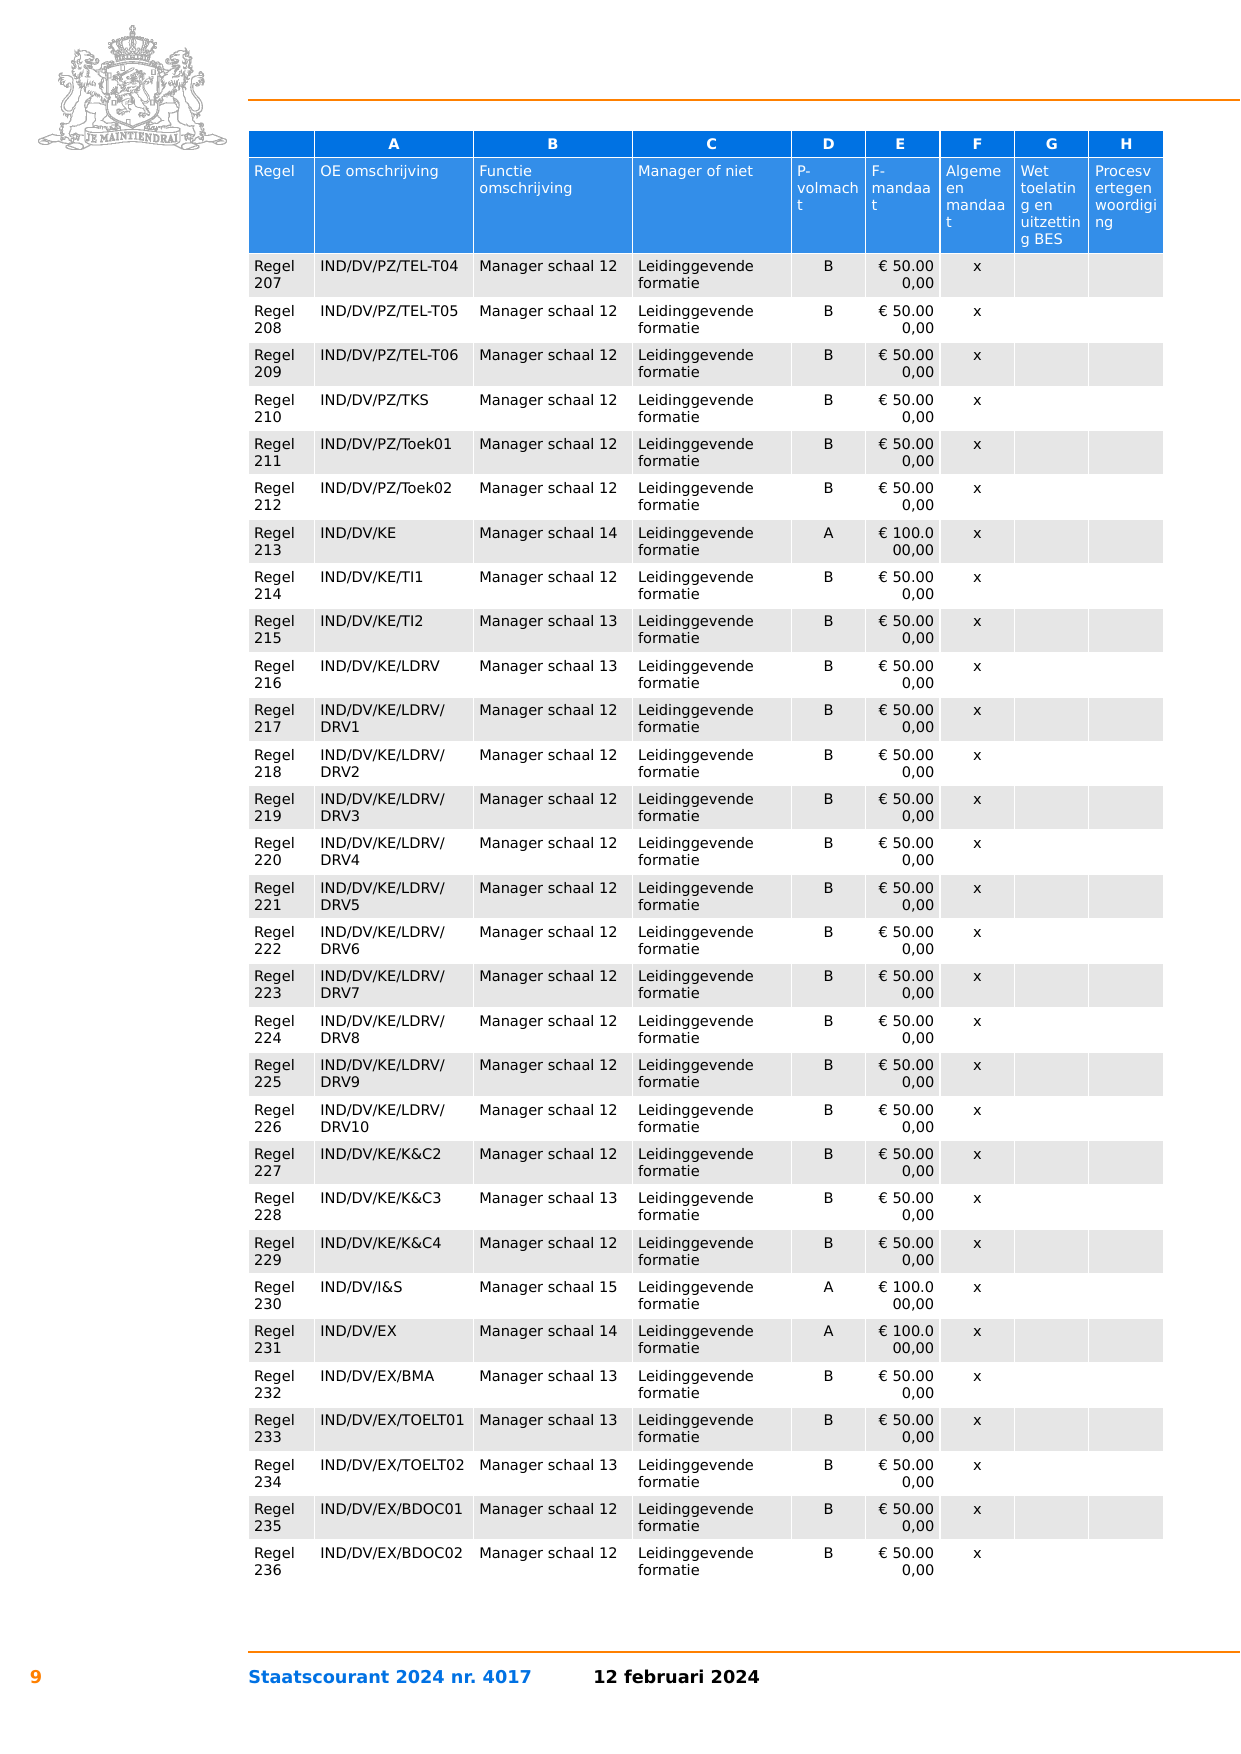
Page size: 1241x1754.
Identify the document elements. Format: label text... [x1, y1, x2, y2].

table_cell IND/DV/KE/K&C4 [315, 1230, 473, 1273]
table_cell € 50.000,00 [866, 254, 939, 297]
table_cell [1015, 831, 1088, 874]
table_cell € 50.000,00 [866, 1230, 939, 1273]
table_cell Regel 229 [249, 1230, 314, 1273]
table_cell x [941, 964, 1014, 1007]
table_cell x [941, 1141, 1014, 1184]
table_cell IND/DV/PZ/TKS [315, 387, 473, 430]
table_cell Regel [249, 158, 314, 253]
table_cell Manager schaal 12 [474, 786, 632, 829]
table_cell P-volmacht [792, 158, 865, 253]
table_cell Leidinggevende formatie [633, 1008, 791, 1051]
table_cell x [941, 431, 1014, 474]
table_cell Regel 210 [249, 387, 314, 430]
table_cell IND/DV/KE/K&C3 [315, 1186, 473, 1229]
table_cell Leidinggevende formatie [633, 476, 791, 519]
table_cell Leidinggevende formatie [633, 387, 791, 430]
table_cell [1089, 387, 1163, 430]
table_cell x [941, 1408, 1014, 1451]
table_cell Manager schaal 14 [474, 1319, 632, 1362]
table_cell Regel 217 [249, 698, 314, 741]
table_cell Regel 215 [249, 609, 314, 652]
table_cell Leidinggevende formatie [633, 1319, 791, 1362]
table_cell Leidinggevende formatie [633, 786, 791, 829]
table_cell [1015, 875, 1088, 918]
table_cell Manager schaal 12 [474, 431, 632, 474]
table_cell Regel 233 [249, 1408, 314, 1451]
table_cell IND/DV/KE/LDRV/DRV9 [315, 1053, 473, 1096]
table_cell B [792, 698, 865, 741]
table_cell x [941, 1452, 1014, 1495]
table_header B [474, 131, 632, 157]
table_cell Manager schaal 13 [474, 1408, 632, 1451]
table_cell B [792, 875, 865, 918]
table_cell IND/DV/KE/TI1 [315, 564, 473, 608]
table_cell Leidinggevende formatie [633, 1408, 791, 1451]
table_cell IND/DV/EX/BMA [315, 1363, 473, 1406]
table_cell x [941, 298, 1014, 341]
table_cell x [941, 476, 1014, 519]
table_cell Algemeen mandaat [941, 158, 1014, 253]
table_cell Manager schaal 12 [474, 875, 632, 918]
table_cell B [792, 1230, 865, 1273]
table_cell x [941, 1319, 1014, 1362]
table_cell Manager schaal 12 [474, 1230, 632, 1273]
table_cell [1089, 431, 1163, 474]
table_cell Leidinggevende formatie [633, 1496, 791, 1539]
table_header D [792, 131, 865, 157]
table_cell Regel 235 [249, 1496, 314, 1539]
table_cell Manager schaal 12 [474, 919, 632, 963]
table_cell IND/DV/KE/LDRV/DRV6 [315, 919, 473, 963]
picture [38, 25, 227, 150]
table_cell Regel 212 [249, 476, 314, 519]
table_cell x [941, 1053, 1014, 1096]
table_cell [1015, 1408, 1088, 1451]
table_cell x [941, 343, 1014, 386]
table_cell [1015, 742, 1088, 785]
table_cell IND/DV/KE/LDRV/DRV4 [315, 831, 473, 874]
table_cell B [792, 653, 865, 696]
table_cell IND/DV/I&S [315, 1274, 473, 1318]
table_cell [1015, 254, 1088, 297]
table_cell € 50.000,00 [866, 875, 939, 918]
table_cell [1089, 254, 1163, 297]
table_cell x [941, 875, 1014, 918]
table_cell Leidinggevende formatie [633, 1363, 791, 1406]
table_cell Regel 224 [249, 1008, 314, 1051]
table_cell € 50.000,00 [866, 653, 939, 696]
table_cell [1015, 653, 1088, 696]
table_cell Manager schaal 13 [474, 653, 632, 696]
table_cell [1015, 1141, 1088, 1184]
table_cell Manager schaal 13 [474, 1186, 632, 1229]
table_cell [1089, 1008, 1163, 1051]
table_cell Manager schaal 12 [474, 1053, 632, 1096]
table_cell IND/DV/EX/BDOC01 [315, 1496, 473, 1539]
table_cell € 50.000,00 [866, 298, 939, 341]
table_cell Manager schaal 12 [474, 831, 632, 874]
table_cell [1015, 1452, 1088, 1495]
table_cell Manager schaal 14 [474, 520, 632, 563]
table_cell x [941, 520, 1014, 563]
table_cell Regel 216 [249, 653, 314, 696]
table_cell [1089, 786, 1163, 829]
table_cell Manager schaal 13 [474, 1363, 632, 1406]
table_cell Leidinggevende formatie [633, 653, 791, 696]
table_cell B [792, 831, 865, 874]
table_cell IND/DV/KE/LDRV/DRV10 [315, 1097, 473, 1140]
table_cell x [941, 1496, 1014, 1539]
table_cell [1089, 1141, 1163, 1184]
table_cell € 100.000,00 [866, 1274, 939, 1318]
table_cell Regel 223 [249, 964, 314, 1007]
table_cell Leidinggevende formatie [633, 1452, 791, 1495]
table_cell € 100.000,00 [866, 520, 939, 563]
table_cell Regel 236 [249, 1541, 314, 1584]
table_cell IND/DV/KE/LDRV/DRV8 [315, 1008, 473, 1051]
table_cell B [792, 1541, 865, 1584]
table_cell B [792, 786, 865, 829]
table_cell Manager schaal 12 [474, 1141, 632, 1184]
table_cell [1089, 1319, 1163, 1362]
table_cell [1015, 1496, 1088, 1539]
table_cell Manager of niet [633, 158, 791, 253]
table_cell € 50.000,00 [866, 786, 939, 829]
table_cell Manager schaal 12 [474, 1496, 632, 1539]
table_cell € 50.000,00 [866, 1408, 939, 1451]
table_cell [1089, 1186, 1163, 1229]
table_cell IND/DV/KE/LDRV/DRV3 [315, 786, 473, 829]
table_cell [1089, 1496, 1163, 1539]
table_cell € 50.000,00 [866, 742, 939, 785]
table_header F [941, 131, 1014, 157]
table_header [249, 131, 314, 157]
table_cell A [792, 1319, 865, 1362]
table_cell B [792, 431, 865, 474]
table_cell [1089, 742, 1163, 785]
table_cell IND/DV/KE/TI2 [315, 609, 473, 652]
table_cell Manager schaal 12 [474, 254, 632, 297]
table_cell [1089, 343, 1163, 386]
table_cell Manager schaal 12 [474, 564, 632, 608]
table_cell IND/DV/PZ/Toek02 [315, 476, 473, 519]
table_cell Leidinggevende formatie [633, 564, 791, 608]
table_cell € 50.000,00 [866, 1097, 939, 1140]
table_cell IND/DV/KE/K&C2 [315, 1141, 473, 1184]
table_cell € 50.000,00 [866, 1008, 939, 1051]
table_cell OE omschrijving [315, 158, 473, 253]
table_cell Manager schaal 12 [474, 1097, 632, 1140]
table_cell [1089, 1274, 1163, 1318]
table_cell Manager schaal 15 [474, 1274, 632, 1318]
table_cell x [941, 919, 1014, 963]
table_cell [1015, 1230, 1088, 1273]
table_cell Leidinggevende formatie [633, 875, 791, 918]
table_cell x [941, 564, 1014, 608]
table_cell x [941, 698, 1014, 741]
table_cell Leidinggevende formatie [633, 1230, 791, 1273]
table_header C [633, 131, 791, 157]
table_cell Regel 230 [249, 1274, 314, 1318]
table_cell € 50.000,00 [866, 1053, 939, 1096]
table_cell IND/DV/KE/LDRV/DRV2 [315, 742, 473, 785]
table_cell Manager schaal 12 [474, 742, 632, 785]
table_cell Regel 214 [249, 564, 314, 608]
table_cell B [792, 1008, 865, 1051]
table_cell [1089, 919, 1163, 963]
table_cell € 50.000,00 [866, 1363, 939, 1406]
table_cell [1089, 964, 1163, 1007]
table_cell [1015, 1363, 1088, 1406]
table_cell IND/DV/EX/TOELT01 [315, 1408, 473, 1451]
table_cell [1089, 1097, 1163, 1140]
table_cell B [792, 1186, 865, 1229]
table_cell € 50.000,00 [866, 476, 939, 519]
table_cell B [792, 343, 865, 386]
table_cell B [792, 1496, 865, 1539]
table_cell Regel 231 [249, 1319, 314, 1362]
table_cell Manager schaal 12 [474, 964, 632, 1007]
table_cell [1015, 1053, 1088, 1096]
table_header E [866, 131, 939, 157]
table_header A [315, 131, 473, 157]
table_cell Regel 218 [249, 742, 314, 785]
table_cell Regel 213 [249, 520, 314, 563]
table_cell [1015, 1319, 1088, 1362]
table_cell [1089, 653, 1163, 696]
table_cell [1015, 1097, 1088, 1140]
table_cell B [792, 1452, 865, 1495]
table_cell Leidinggevende formatie [633, 254, 791, 297]
table_cell [1015, 564, 1088, 608]
table_cell IND/DV/KE/LDRV [315, 653, 473, 696]
table_cell Regel 208 [249, 298, 314, 341]
table_cell [1015, 1186, 1088, 1229]
table_cell Manager schaal 13 [474, 609, 632, 652]
table_cell B [792, 1141, 865, 1184]
table_cell € 50.000,00 [866, 831, 939, 874]
table_cell B [792, 1408, 865, 1451]
table_cell € 50.000,00 [866, 919, 939, 963]
table_cell B [792, 254, 865, 297]
table_cell x [941, 1363, 1014, 1406]
table_cell Leidinggevende formatie [633, 520, 791, 563]
table_cell B [792, 298, 865, 341]
table_cell x [941, 254, 1014, 297]
table_cell x [941, 1274, 1014, 1318]
table_cell x [941, 1097, 1014, 1140]
table_cell B [792, 564, 865, 608]
table_cell € 50.000,00 [866, 609, 939, 652]
table_cell € 50.000,00 [866, 1186, 939, 1229]
table_cell Leidinggevende formatie [633, 609, 791, 652]
table_cell € 50.000,00 [866, 1452, 939, 1495]
table_cell € 50.000,00 [866, 431, 939, 474]
table_cell [1015, 609, 1088, 652]
table_cell [1015, 919, 1088, 963]
table_cell [1015, 476, 1088, 519]
table_cell € 50.000,00 [866, 964, 939, 1007]
table_cell IND/DV/EX/BDOC02 [315, 1541, 473, 1584]
table_cell [1015, 1274, 1088, 1318]
table_cell [1015, 1008, 1088, 1051]
table_cell B [792, 1363, 865, 1406]
table_cell [1015, 387, 1088, 430]
table_cell Leidinggevende formatie [633, 1274, 791, 1318]
table_cell x [941, 609, 1014, 652]
table_cell € 100.000,00 [866, 1319, 939, 1362]
table_cell [1015, 520, 1088, 563]
table_cell F-mandaat [866, 158, 939, 253]
table_cell € 50.000,00 [866, 343, 939, 386]
table_cell [1089, 609, 1163, 652]
table_cell [1015, 698, 1088, 741]
table_cell A [792, 520, 865, 563]
table_cell A [792, 1274, 865, 1318]
table_cell x [941, 387, 1014, 430]
table_cell [1089, 564, 1163, 608]
table_header H [1089, 131, 1163, 157]
table_cell Wet toelating en uitzetting BES [1015, 158, 1088, 253]
table_cell IND/DV/KE [315, 520, 473, 563]
table_header G [1015, 131, 1088, 157]
table_cell IND/DV/KE/LDRV/DRV5 [315, 875, 473, 918]
table_cell x [941, 1230, 1014, 1273]
table_cell Regel 234 [249, 1452, 314, 1495]
table_cell Leidinggevende formatie [633, 1541, 791, 1584]
table_cell IND/DV/EX [315, 1319, 473, 1362]
table_cell Leidinggevende formatie [633, 1097, 791, 1140]
table_cell x [941, 1186, 1014, 1229]
table_cell Leidinggevende formatie [633, 1186, 791, 1229]
table_cell Leidinggevende formatie [633, 1053, 791, 1096]
table_cell Manager schaal 12 [474, 476, 632, 519]
table_cell IND/DV/PZ/TEL-T06 [315, 343, 473, 386]
table_cell Regel 219 [249, 786, 314, 829]
table_cell Regel 221 [249, 875, 314, 918]
table_cell [1089, 1452, 1163, 1495]
table_cell x [941, 653, 1014, 696]
table_cell x [941, 742, 1014, 785]
table_cell IND/DV/EX/TOELT02 [315, 1452, 473, 1495]
table_cell B [792, 1097, 865, 1140]
table_cell B [792, 1053, 865, 1096]
table_cell B [792, 919, 865, 963]
table_cell Regel 209 [249, 343, 314, 386]
table_cell € 50.000,00 [866, 564, 939, 608]
table_cell B [792, 387, 865, 430]
table_cell [1089, 1541, 1163, 1584]
table_cell Procesvertegenwoordiging [1089, 158, 1163, 253]
table_cell IND/DV/PZ/Toek01 [315, 431, 473, 474]
table_cell Manager schaal 12 [474, 298, 632, 341]
table_cell € 50.000,00 [866, 1496, 939, 1539]
table_cell Leidinggevende formatie [633, 343, 791, 386]
table_cell [1015, 298, 1088, 341]
table_cell Leidinggevende formatie [633, 964, 791, 1007]
table_cell [1089, 1408, 1163, 1451]
table_cell x [941, 831, 1014, 874]
table_cell [1015, 1541, 1088, 1584]
table_cell Leidinggevende formatie [633, 919, 791, 963]
table_cell Leidinggevende formatie [633, 298, 791, 341]
table_cell B [792, 476, 865, 519]
table_cell x [941, 786, 1014, 829]
table_cell IND/DV/KE/LDRV/DRV7 [315, 964, 473, 1007]
table_cell [1089, 520, 1163, 563]
table_cell Manager schaal 12 [474, 1541, 632, 1584]
table_cell Regel 228 [249, 1186, 314, 1229]
table_cell Regel 207 [249, 254, 314, 297]
table_cell Leidinggevende formatie [633, 698, 791, 741]
table_cell Regel 222 [249, 919, 314, 963]
table_cell [1089, 875, 1163, 918]
table_cell Manager schaal 13 [474, 1452, 632, 1495]
table_cell Leidinggevende formatie [633, 431, 791, 474]
table_cell IND/DV/KE/LDRV/DRV1 [315, 698, 473, 741]
table_cell € 50.000,00 [866, 387, 939, 430]
table_cell [1015, 786, 1088, 829]
table_cell [1089, 1053, 1163, 1096]
table_cell B [792, 609, 865, 652]
table_cell Leidinggevende formatie [633, 831, 791, 874]
table_cell Regel 232 [249, 1363, 314, 1406]
table_cell Manager schaal 12 [474, 343, 632, 386]
table_cell Regel 227 [249, 1141, 314, 1184]
table_cell [1089, 298, 1163, 341]
table_cell Manager schaal 12 [474, 698, 632, 741]
table_cell Regel 220 [249, 831, 314, 874]
table_cell Regel 211 [249, 431, 314, 474]
table_cell Leidinggevende formatie [633, 1141, 791, 1184]
table_cell [1089, 831, 1163, 874]
table_cell € 50.000,00 [866, 1541, 939, 1584]
table_cell Manager schaal 12 [474, 387, 632, 430]
table_cell Regel 226 [249, 1097, 314, 1140]
table_cell Regel 225 [249, 1053, 314, 1096]
table_cell IND/DV/PZ/TEL-T04 [315, 254, 473, 297]
table_cell [1089, 1363, 1163, 1406]
table_cell x [941, 1541, 1014, 1584]
table_cell [1089, 698, 1163, 741]
table_cell Functie omschrijving [474, 158, 632, 253]
table_cell € 50.000,00 [866, 698, 939, 741]
table_cell B [792, 742, 865, 785]
table_cell [1015, 964, 1088, 1007]
table_cell [1015, 343, 1088, 386]
table_cell IND/DV/PZ/TEL-T05 [315, 298, 473, 341]
table_cell x [941, 1008, 1014, 1051]
table_cell € 50.000,00 [866, 1141, 939, 1184]
table_cell Leidinggevende formatie [633, 742, 791, 785]
table_cell [1015, 431, 1088, 474]
table_cell [1089, 1230, 1163, 1273]
table_cell B [792, 964, 865, 1007]
table_cell [1089, 476, 1163, 519]
table_cell Manager schaal 12 [474, 1008, 632, 1051]
